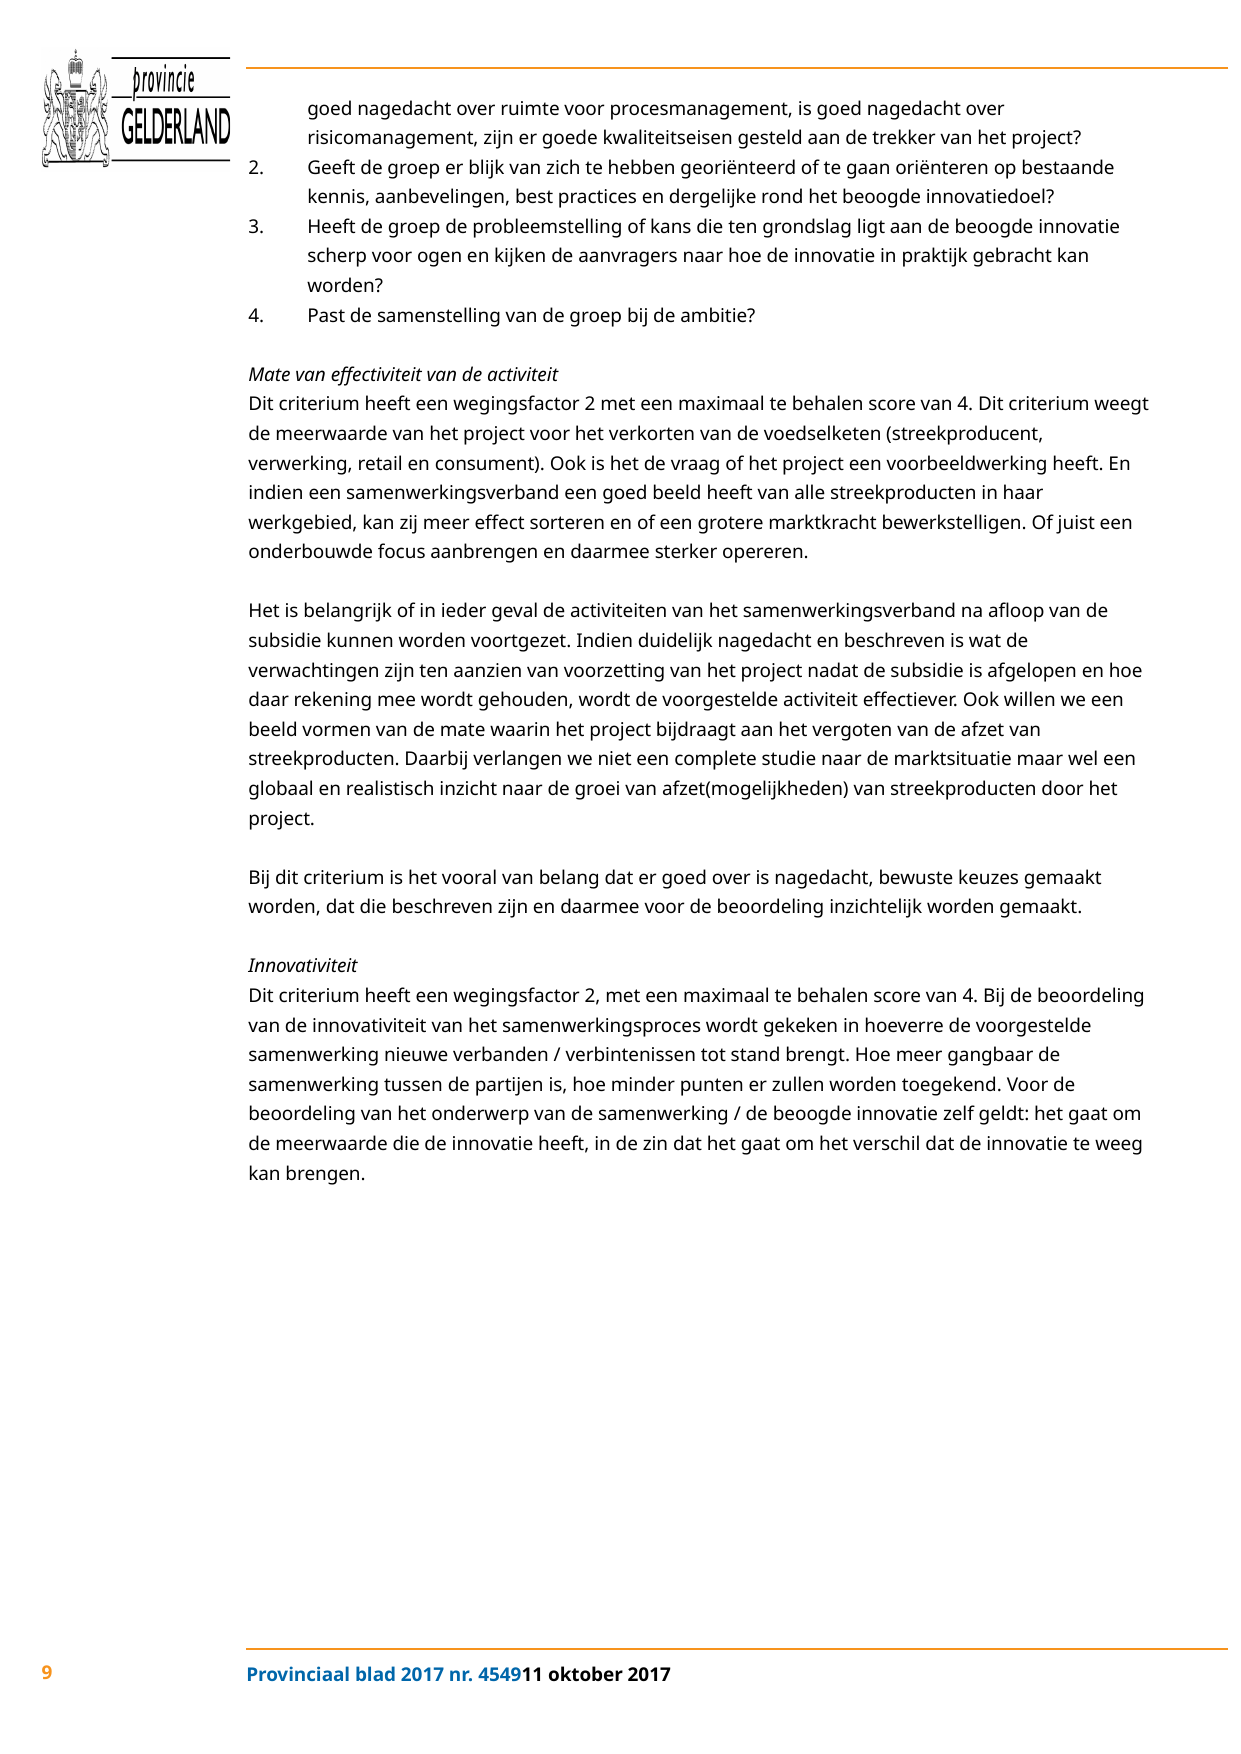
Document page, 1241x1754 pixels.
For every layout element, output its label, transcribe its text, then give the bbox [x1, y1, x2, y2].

text Dit criterium heeft een wegingsfactor 2 met een maximaal te behalen score van 4. Dit criterium weegt de meerwaarde van het project voor het verkorten van de voedselketen (streekproducent, verwerking, retail en consument). Ook is het de vraag of het project een voorbeeldwerking heeft. En indien een samenwerkingsverband een goed beeld heeft van alle streekproducten in haar werkgebied, kan zij meer effect sorteren en of een grotere marktkracht bewerkstelligen. Of juist een onderbouwde focus aanbrengen en daarmee sterker opereren. [248, 391, 1152, 564]
text Innovativiteit [248, 953, 1152, 978]
text Dit criterium heeft een wegingsfactor 2, met een maximaal te behalen score van 4. Bij de beoordeling van de innovativiteit van het samenwerkingsproces wordt gekeken in hoeverre de voorgestelde samenwerking nieuwe verbanden / verbintenissen tot stand brengt. Hoe meer gangbaar de samenwerking tussen de partijen is, hoe minder punten er zullen worden toegekend. Voor de beoordeling van het onderwerp van de samenwerking / de beoogde innovatie zelf geldt: het gaat om de meerwaarde die de innovatie heeft, in de zin dat het gaat om het verschil dat de innovatie te weeg kan brengen. [248, 982, 1152, 1186]
text Bij dit criterium is het vooral van belang dat er goed over is nagedacht, bewuste keuzes gemaakt worden, dat die beschreven zijn en daarmee voor de beoordeling inzichtelijk worden gemaakt. [248, 864, 1152, 919]
list Past de samenstelling van de groep bij de ambitie? [248, 302, 1152, 328]
list Heeft de groep de probleemstelling of kans die ten grondslag ligt aan de beoogde innovatie scherp voor ogen en kijken de aanvragers naar hoe de innovatie in praktijk gebracht kan worden? [248, 213, 1152, 298]
text Het is belangrijk of in ieder geval de activiteiten van het samenwerkingsverband na afloop van de subsidie kunnen worden voortgezet. Indien duidelijk nagedacht en beschreven is wat de verwachtingen zijn ten aanzien van voorzetting van het project nadat de subsidie is afgelopen en hoe daar rekening mee wordt gehouden, wordt de voorgestelde activiteit effectiever. Ook willen we een beeld vormen van de mate waarin het project bijdraagt aan het vergoten van de afzet van streekproducten. Daarbij verlangen we niet een complete studie naar de marktsituatie maar wel een globaal en realistisch inzicht naar de groei van afzet(mogelijkheden) van streekproducten door het project. [248, 598, 1152, 831]
picture [41, 47, 231, 172]
text Mate van effectiviteit van de activiteit [248, 361, 1152, 387]
list Geeft de groep er blijk van zich te hebben georiënteerd of te gaan oriënteren op bestaande kennis, aanbevelingen, best practices en dergelijke rond het beoogde innovatiedoel? [248, 154, 1152, 209]
list goed nagedacht over ruimte voor procesmanagement, is goed nagedacht over risicomanagement, zijn er goede kwaliteitseisen gesteld aan de trekker van het project? [248, 95, 1152, 150]
